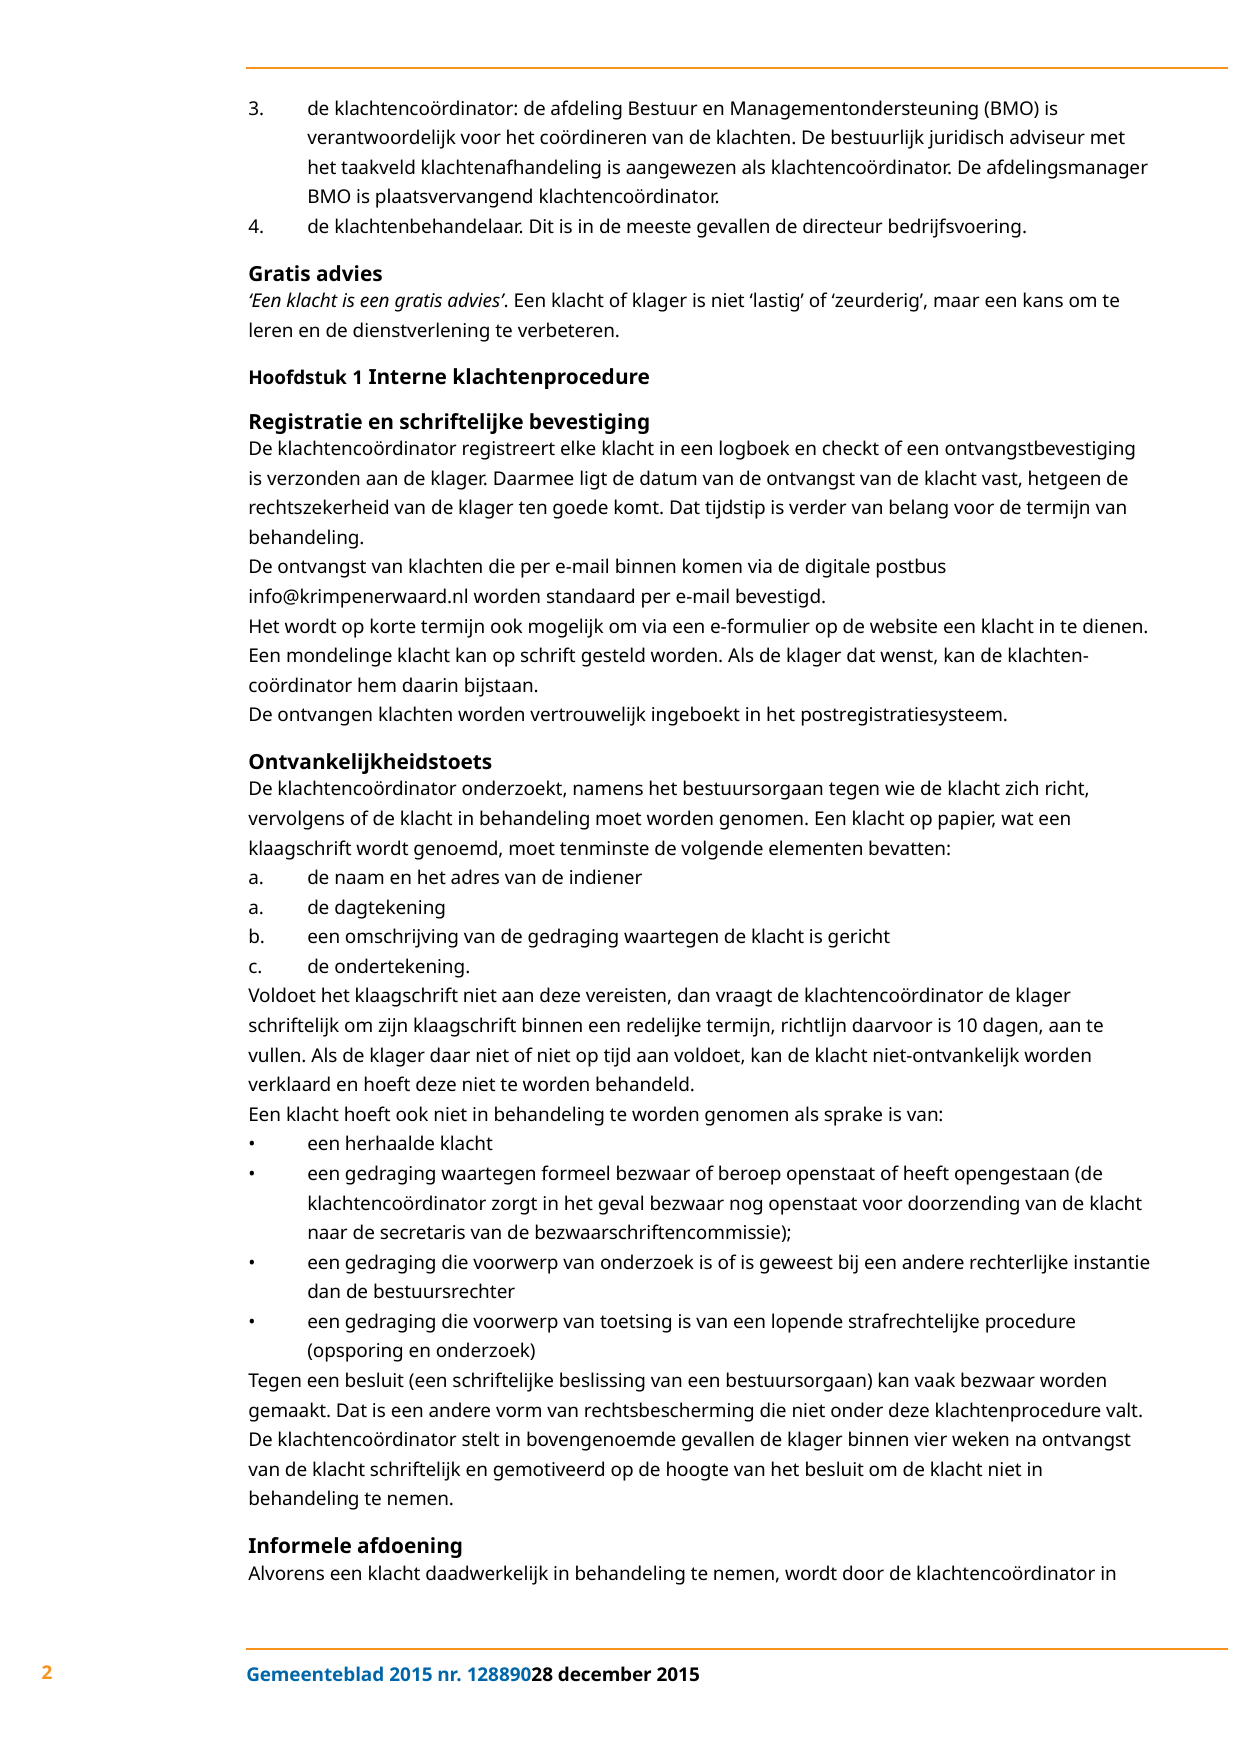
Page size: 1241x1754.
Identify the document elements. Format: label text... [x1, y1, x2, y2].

text Hoofdstuk 1 Interne klachtenprocedure [248, 362, 1152, 391]
picture [41, 47, 231, 172]
list de dagtekening [248, 894, 1152, 920]
text Een mondelinge klacht kan op schrift gesteld worden. Als de klager dat wenst, kan de klachten-coördinator hem daarin bijstaan. [248, 642, 1152, 698]
list de naam en het adres van de indiener [248, 864, 1152, 890]
text De klachtencoördinator onderzoekt, namens het bestuursorgaan tegen wie de klacht zich richt, vervolgens of de klacht in behandeling moet worden genomen. Een klacht op papier, wat een klaagschrift wordt genoemd, moet tenminste de volgende elementen bevatten: [248, 776, 1152, 861]
text Alvorens een klacht daadwerkelijk in behandeling te nemen, wordt door de klachtencoördinator in [248, 1560, 1152, 1585]
text De klachtencoördinator stelt in bovengenoemde gevallen de klager binnen vier weken na ontvangst van de klacht schriftelijk en gemotiveerd op de hoogte van het besluit om de klacht niet in behandeling te nemen. [248, 1426, 1152, 1511]
list een gedraging waartegen formeel bezwaar of beroep openstaat of heeft opengestaan (de klachtencoördinator zorgt in het geval bezwaar nog openstaat voor doorzending van de klacht naar de secretaris van de bezwaarschriftencommissie); [248, 1160, 1152, 1245]
list de ondertekening. [248, 953, 1152, 979]
list de klachtencoördinator: de afdeling Bestuur en Managementondersteuning (BMO) is verantwoordelijk voor het coördineren van de klachten. De bestuurlijk juridisch adviseur met het taakveld klachtenafhandeling is aangewezen als klachtencoördinator. De afdelingsmanager BMO is plaatsvervangend klachtencoördinator. [248, 95, 1152, 209]
list een gedraging die voorwerp van toetsing is van een lopende strafrechtelijke procedure (opsporing en onderzoek) [248, 1308, 1152, 1363]
list de klachtenbehandelaar. Dit is in de meeste gevallen de directeur bedrijfsvoering. [248, 213, 1152, 239]
list een omschrijving van de gedraging waartegen de klacht is gericht [248, 923, 1152, 949]
text ‘Een klacht is een gratis advies’. Een klacht of klager is niet ‘lastig’ of ‘zeurderig’, maar een kans om te leren en de dienstverlening te verbeteren. [248, 287, 1152, 342]
text Ontvankelijkheidstoets [248, 747, 1152, 776]
text Een klacht hoeft ook niet in behandeling te worden genomen als sprake is van: [248, 1101, 1152, 1127]
text Tegen een besluit (een schriftelijke beslissing van een bestuursorgaan) kan vaak bezwaar worden gemaakt. Dat is een andere vorm van rechtsbescherming die niet onder deze klachtenprocedure valt. [248, 1367, 1152, 1423]
text De ontvangst van klachten die per e-mail binnen komen via de digitale postbus info@krimpenerwaard.nl worden standaard per e-mail bevestigd. [248, 554, 1152, 609]
text Voldoet het klaagschrift niet aan deze vereisten, dan vraagt de klachtencoördinator de klager schriftelijk om zijn klaagschrift binnen een redelijke termijn, richtlijn daarvoor is 10 dagen, aan te vullen. Als de klager daar niet of niet op tijd aan voldoet, kan de klacht niet-ontvankelijk worden verklaard en hoeft deze niet te worden behandeld. [248, 983, 1152, 1097]
list een gedraging die voorwerp van onderzoek is of is geweest bij een andere rechterlijke instantie dan de bestuursrechter [248, 1249, 1152, 1304]
text Het wordt op korte termijn ook mogelijk om via een e-formulier op de website een klacht in te dienen. [248, 613, 1152, 638]
list een herhaalde klacht [248, 1131, 1152, 1156]
text Registratie en schriftelijke bevestiging [248, 407, 1152, 435]
text De ontvangen klachten worden vertrouwelijk ingeboekt in het postregistratiesysteem. [248, 702, 1152, 727]
text Informele afdoening [248, 1531, 1152, 1560]
text De klachtencoördinator registreert elke klacht in een logboek en checkt of een ontvangstbevestiging is verzonden aan de klager. Daarmee ligt de datum van de ontvangst van de klacht vast, hetgeen de rechtszekerheid van de klager ten goede komt. Dat tijdstip is verder van belang voor de termijn van behandeling. [248, 435, 1152, 550]
text Gratis advies [248, 259, 1152, 287]
